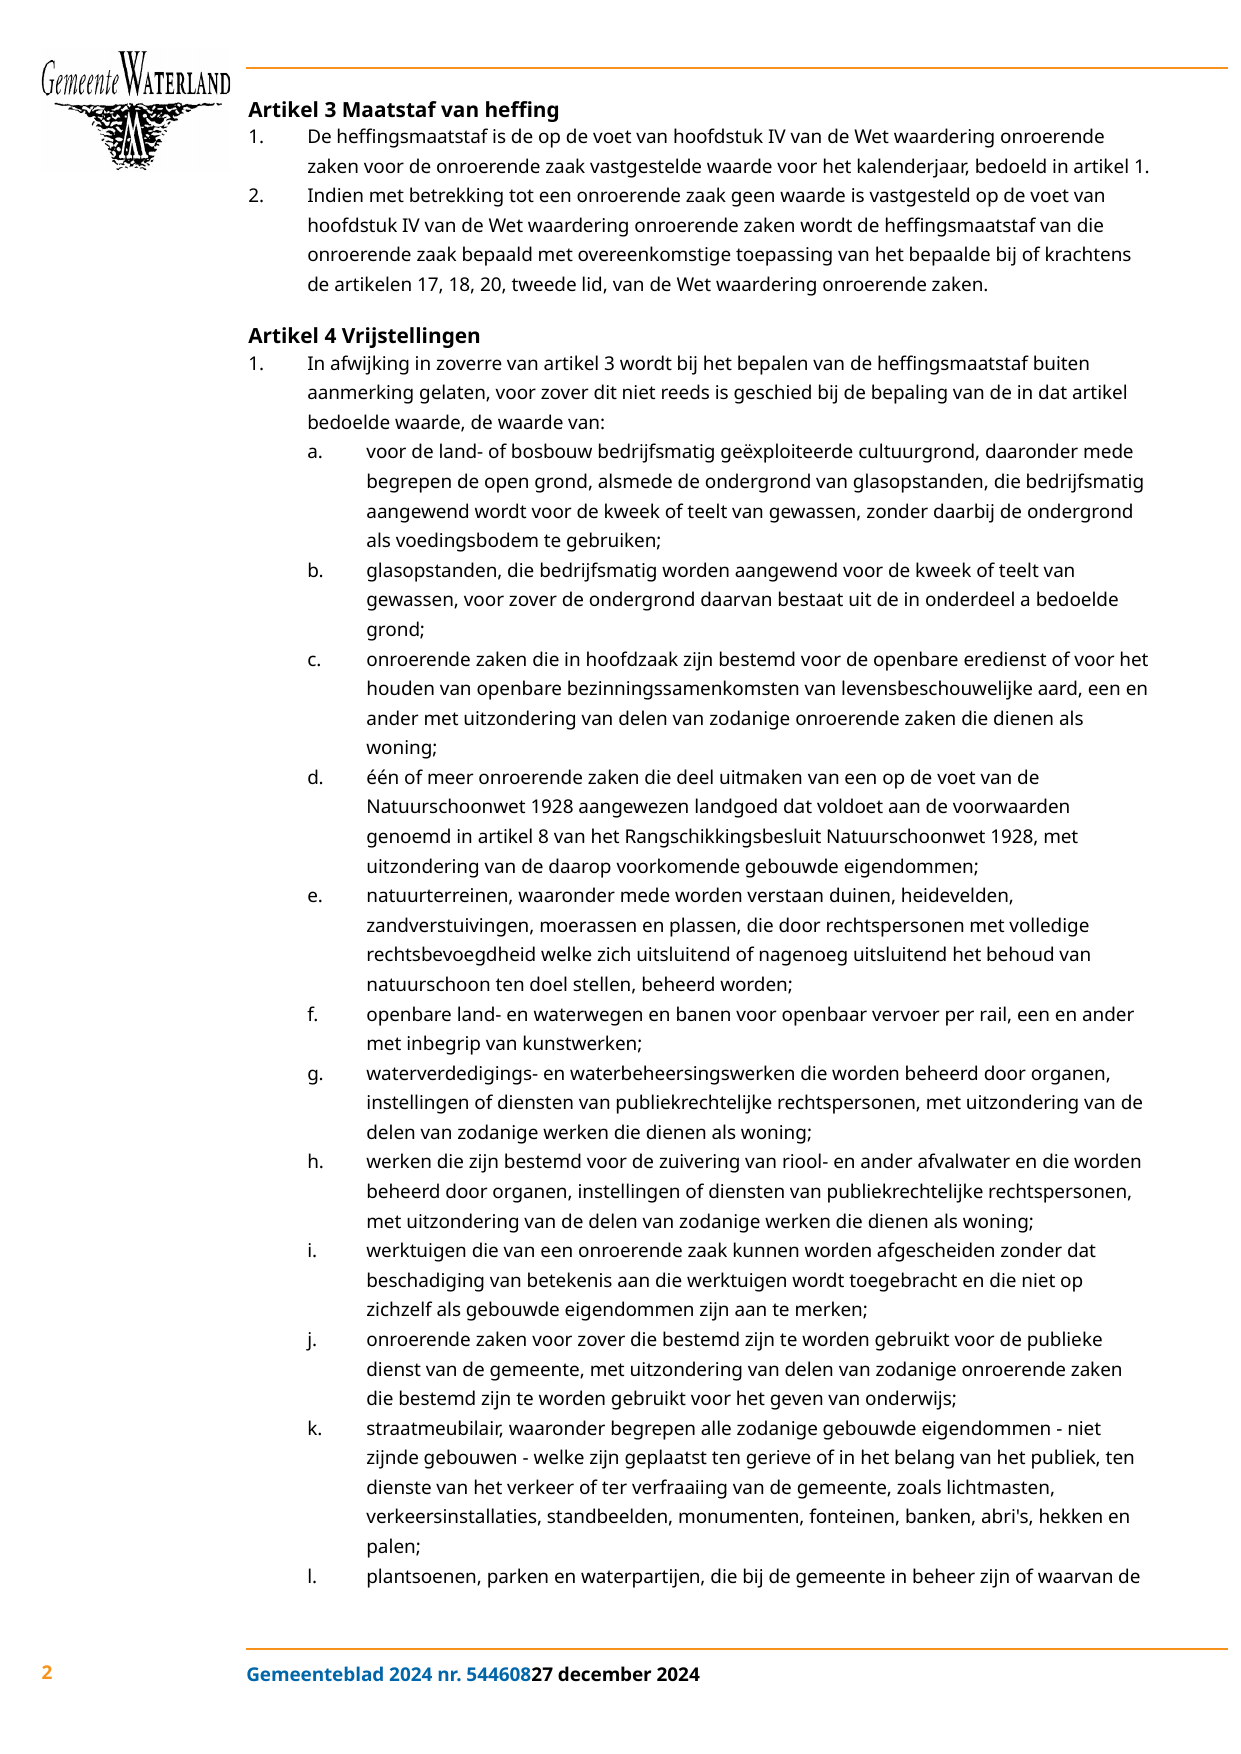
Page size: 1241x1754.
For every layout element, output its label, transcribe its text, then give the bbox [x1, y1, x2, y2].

list onroerende zaken die in hoofdzaak zijn bestemd voor de openbare eredienst of voor het houden van openbare bezinningssamenkomsten van levensbeschouwelijke aard, een en ander met uitzondering van delen van zodanige onroerende zaken die dienen als woning; [307, 646, 1152, 760]
list straatmeubilair, waaronder begrepen alle zodanige gebouwde eigendommen - niet zijnde gebouwen - welke zijn geplaatst ten gerieve of in het belang van het publiek, ten dienste van het verkeer of ter verfraaiing van de gemeente, zoals lichtmasten, verkeersinstallaties, standbeelden, monumenten, fonteinen, banken, abri's, hekken en palen; [307, 1415, 1152, 1559]
list In afwijking in zoverre van artikel 3 wordt bij het bepalen van de heffingsmaatstaf buiten aanmerking gelaten, voor zover dit niet reeds is geschied bij de bepaling van de in dat artikel bedoelde waarde, de waarde van: [248, 350, 1152, 435]
list voor de land- of bosbouw bedrijfsmatig geëxploiteerde cultuurgrond, daaronder mede begrepen de open grond, alsmede de ondergrond van glasopstanden, die bedrijfsmatig aangewend wordt voor de kweek of teelt van gewassen, zonder daarbij de ondergrond als voedingsbodem te gebruiken; [307, 439, 1152, 553]
list werken die zijn bestemd voor de zuivering van riool- en ander afvalwater en die worden beheerd door organen, instellingen of diensten van publiekrechtelijke rechtspersonen, met uitzondering van de delen van zodanige werken die dienen als woning; [307, 1149, 1152, 1234]
list Indien met betrekking tot een onroerende zaak geen waarde is vastgesteld op de voet van hoofdstuk IV van de Wet waardering onroerende zaken wordt de heffingsmaatstaf van die onroerende zaak bepaald met overeenkomstige toepassing van het bepaalde bij of krachtens de artikelen 17, 18, 20, tweede lid, van de Wet waardering onroerende zaken. [248, 182, 1152, 297]
list onroerende zaken voor zover die bestemd zijn te worden gebruikt voor de publieke dienst van de gemeente, met uitzondering van delen van zodanige onroerende zaken die bestemd zijn te worden gebruikt voor het geven van onderwijs; [307, 1326, 1152, 1411]
list plantsoenen, parken en waterpartijen, die bij de gemeente in beheer zijn of waarvan de [307, 1563, 1152, 1589]
list glasopstanden, die bedrijfsmatig worden aangewend voor de kweek of teelt van gewassen, voor zover de ondergrond daarvan bestaat uit de in onderdeel a bedoelde grond; [307, 557, 1152, 642]
list openbare land- en waterwegen en banen voor openbaar vervoer per rail, een en ander met inbegrip van kunstwerken; [307, 1001, 1152, 1056]
text Artikel 4 Vrijstellingen [248, 322, 1152, 350]
picture [41, 47, 231, 172]
list werktuigen die van een onroerende zaak kunnen worden afgescheiden zonder dat beschadiging van betekenis aan die werktuigen wordt toegebracht en die niet op zichzelf als gebouwde eigendommen zijn aan te merken; [307, 1237, 1152, 1322]
text Artikel 3 Maatstaf van heffing [248, 95, 1152, 123]
list De heffingsmaatstaf is de op de voet van hoofdstuk IV van de Wet waardering onroerende zaken voor de onroerende zaak vastgestelde waarde voor het kalenderjaar, bedoeld in artikel 1. [248, 123, 1152, 178]
list natuurterreinen, waaronder mede worden verstaan duinen, heidevelden, zandverstuivingen, moerassen en plassen, die door rechtspersonen met volledige rechtsbevoegdheid welke zich uitsluitend of nagenoeg uitsluitend het behoud van natuurschoon ten doel stellen, beheerd worden; [307, 882, 1152, 997]
list één of meer onroerende zaken die deel uitmaken van een op de voet van de Natuurschoonwet 1928 aangewezen landgoed dat voldoet aan de voorwaarden genoemd in artikel 8 van het Rangschikkingsbesluit Natuurschoonwet 1928, met uitzondering van de daarop voorkomende gebouwde eigendommen; [307, 764, 1152, 879]
list waterverdedigings- en waterbeheersingswerken die worden beheerd door organen, instellingen of diensten van publiekrechtelijke rechtspersonen, met uitzondering van de delen van zodanige werken die dienen als woning; [307, 1060, 1152, 1145]
